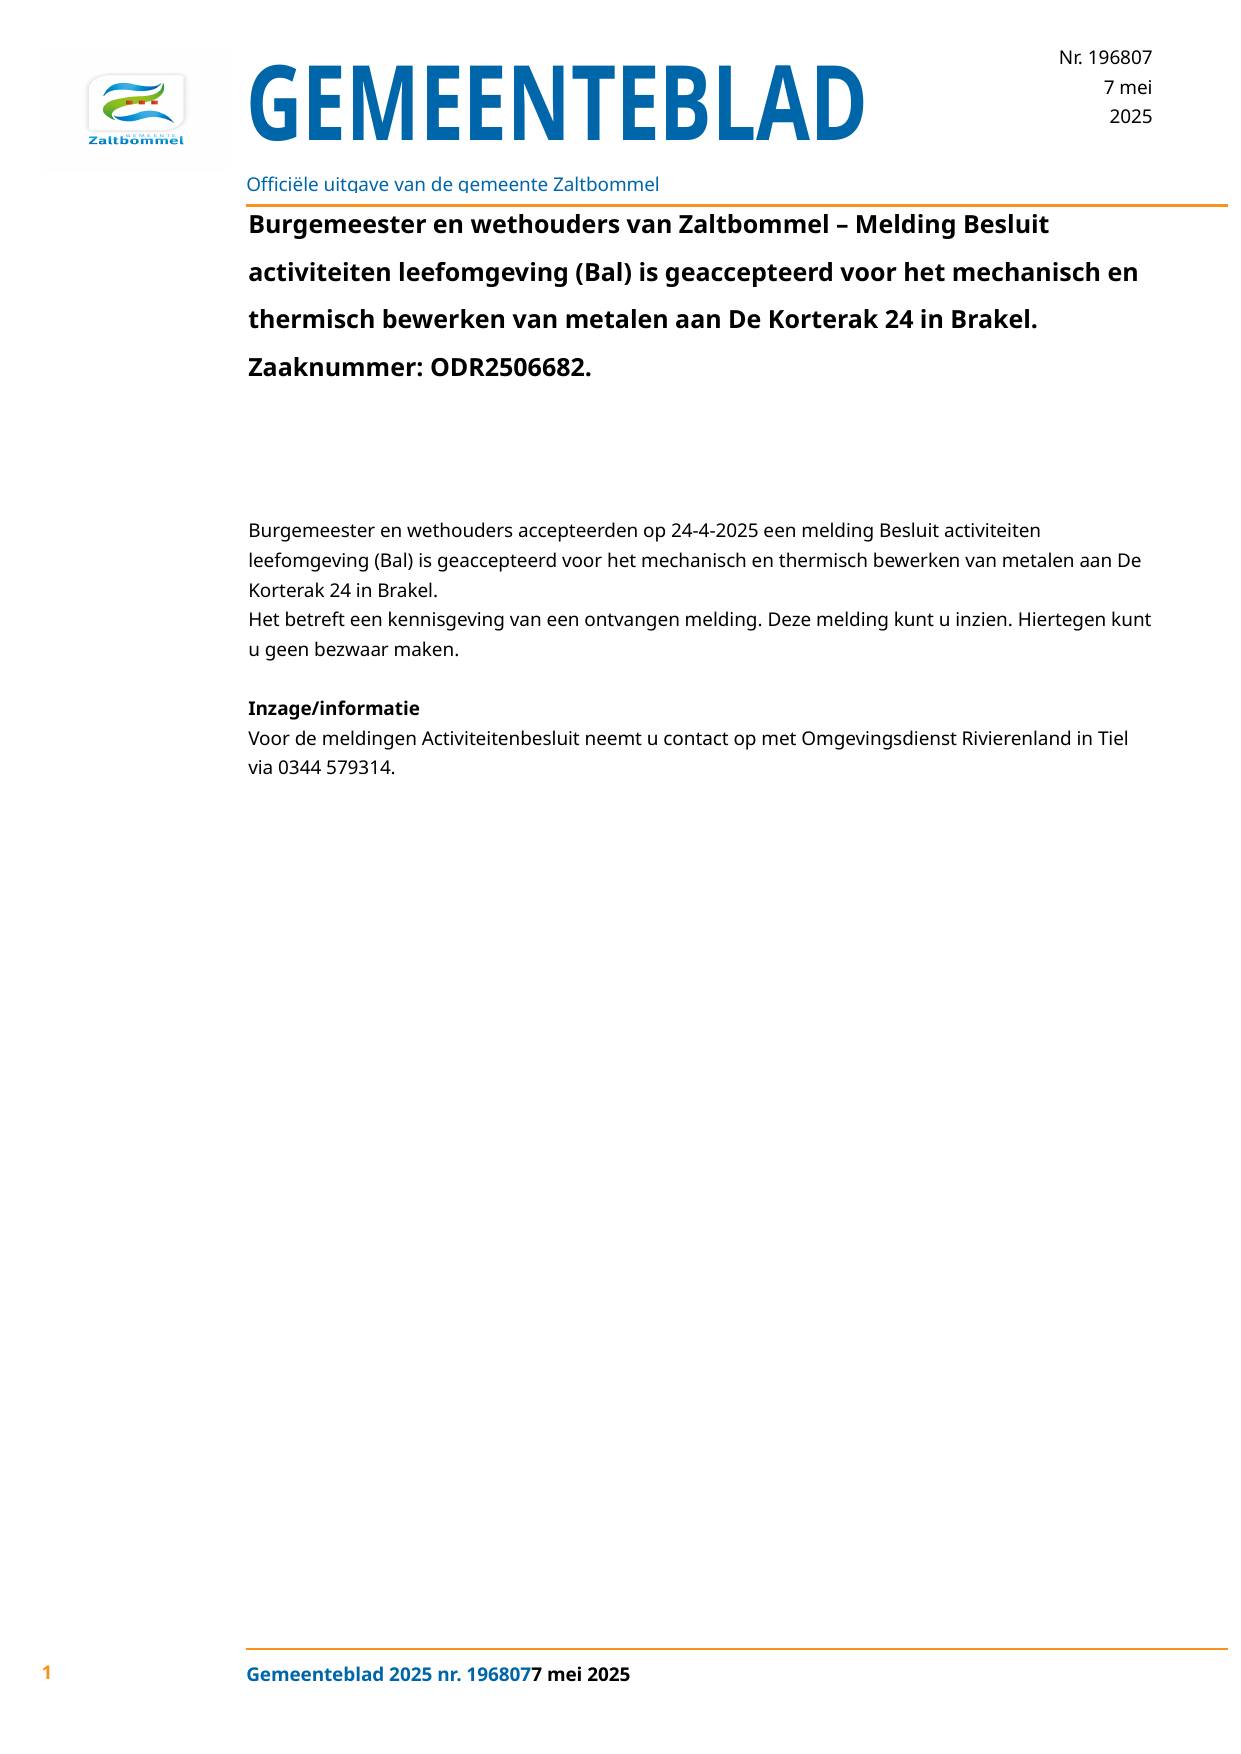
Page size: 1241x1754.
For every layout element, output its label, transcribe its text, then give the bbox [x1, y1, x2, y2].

text Burgemeester en wethouders van Zaltbommel – Melding Besluit activiteiten leefomgeving (Bal) is geaccepteerd voor het mechanisch en thermisch bewerken van metalen aan De Korterak 24 in Brakel. Zaaknummer: ODR2506682. [248, 207, 1152, 384]
text Voor de meldingen Activiteitenbesluit neemt u contact op met Omgevingsdienst Rivierenland in Tiel via 0344 579314. [248, 725, 1152, 780]
picture [41, 47, 231, 172]
text Het betreft een kennisgeving van een ontvangen melding. Deze melding kunt u inzien. Hiertegen kunt u geen bezwaar maken. [248, 606, 1152, 662]
text Inzage/informatie [248, 695, 1152, 721]
text Burgemeester en wethouders accepteerden op 24-4-2025 een melding Besluit activiteiten leefomgeving (Bal) is geaccepteerd voor het mechanisch en thermisch bewerken van metalen aan De Korterak 24 in Brakel. [248, 518, 1152, 603]
